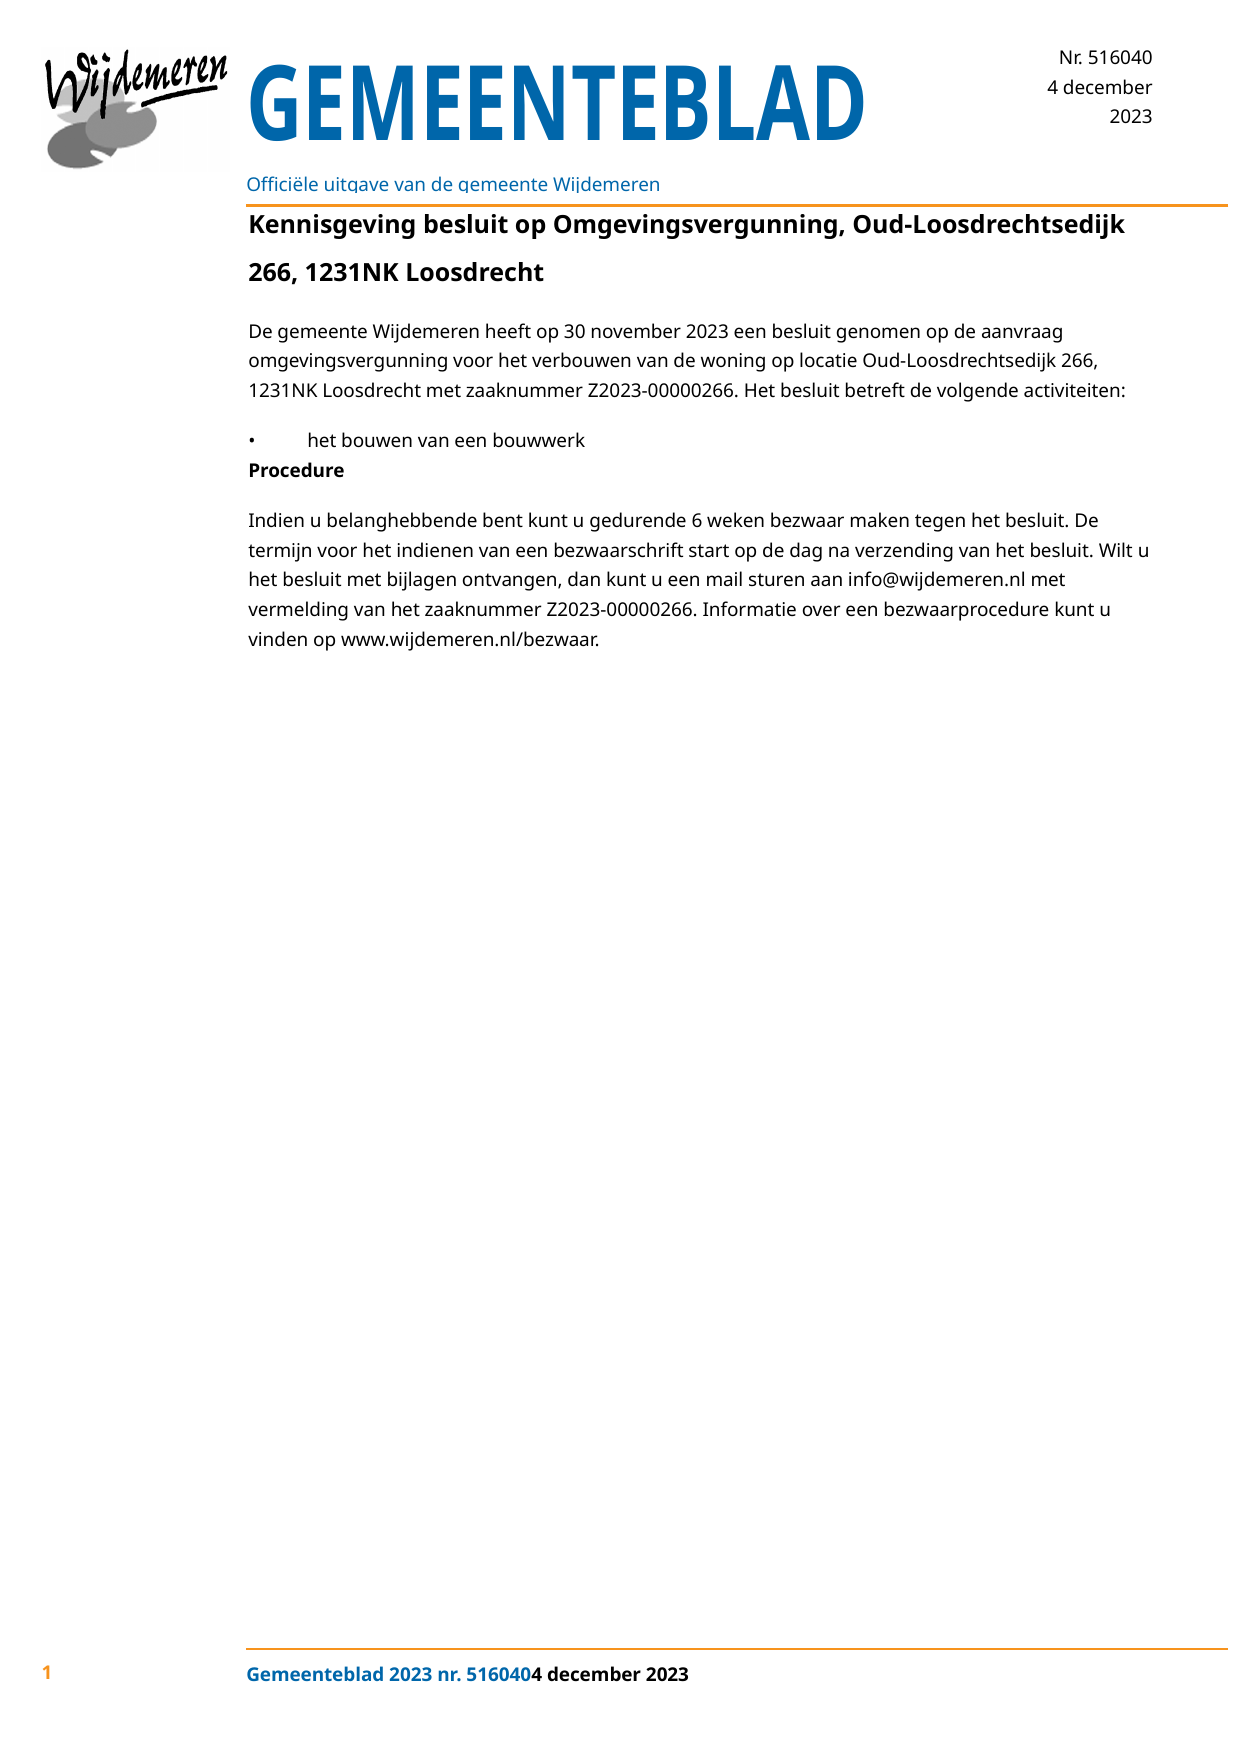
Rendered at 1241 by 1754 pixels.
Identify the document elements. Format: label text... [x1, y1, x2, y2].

text Indien u belanghebbende bent kunt u gedurende 6 weken bezwaar maken tegen het besluit. De termijn voor het indienen van een bezwaarschrift start op de dag na verzending van het besluit. Wilt u het besluit met bijlagen ontvangen, dan kunt u een mail sturen aan info@wijdemeren.nl met vermelding van het zaaknummer Z2023-00000266. Informatie over een bezwaarprocedure kunt u vinden op www.wijdemeren.nl/bezwaar. [248, 507, 1152, 652]
text Procedure [248, 457, 1152, 483]
text De gemeente Wijdemeren heeft op 30 november 2023 een besluit genomen op de aanvraag omgevingsvergunning voor het verbouwen van de woning op locatie Oud-Loosdrechtsedijk 266, 1231NK Loosdrecht met zaaknummer Z2023-00000266. Het besluit betreft de volgende activiteiten: [248, 318, 1152, 403]
list het bouwen van een bouwwerk [248, 427, 1152, 453]
picture [41, 47, 231, 172]
text Kennisgeving besluit op Omgevingsvergunning, Oud-Loosdrechtsedijk 266, 1231NK Loosdrecht [248, 207, 1152, 288]
